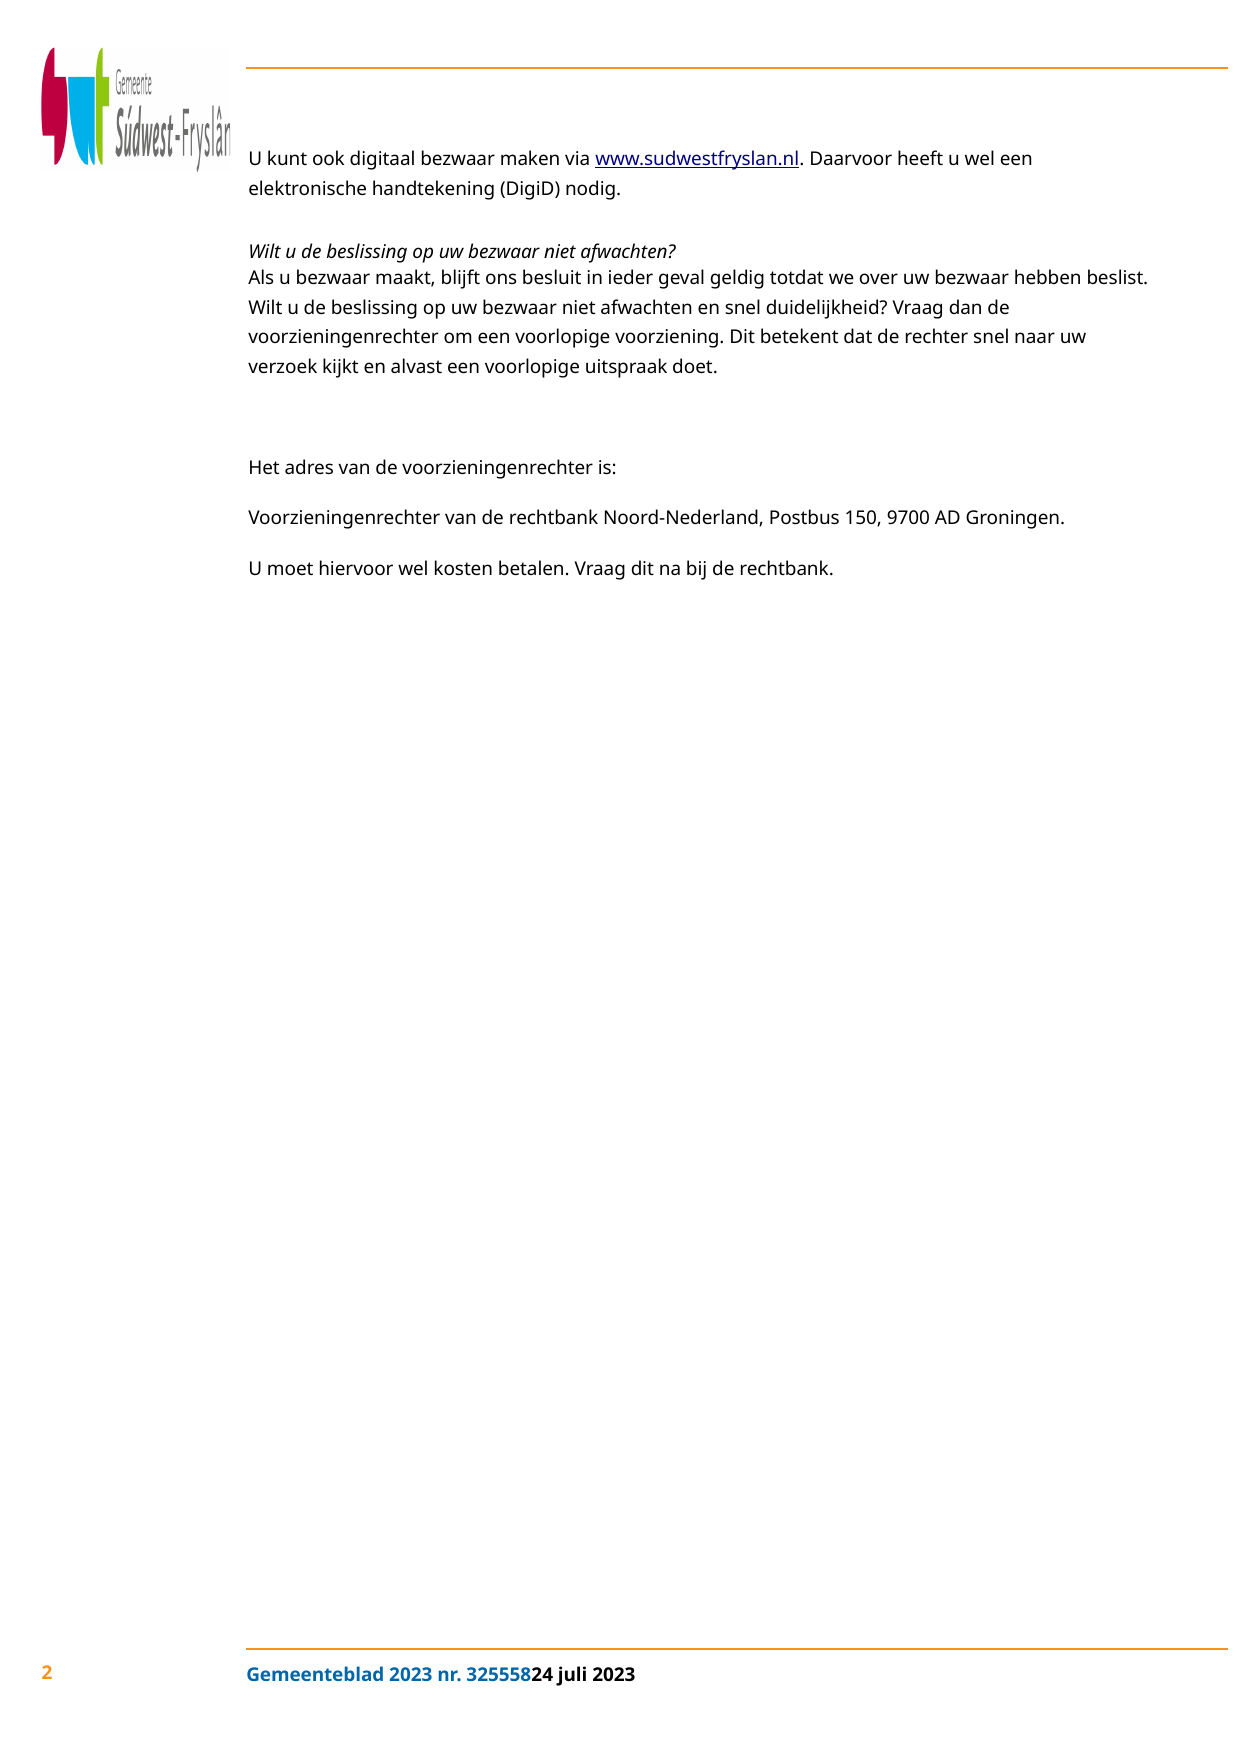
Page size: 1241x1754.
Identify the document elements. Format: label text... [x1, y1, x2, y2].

text Wilt u de beslissing op uw bezwaar niet afwachten? [248, 239, 1152, 264]
text U moet hiervoor wel kosten betalen. Vraag dit na bij de rechtbank. [248, 555, 1152, 581]
text Voorzieningenrechter van de rechtbank Noord-Nederland, Postbus 150, 9700 AD Groningen. [248, 504, 1152, 530]
text U kunt ook digitaal bezwaar maken via www.sudwestfryslan.nl. Daarvoor heeft u wel een elektronische handtekening (DigiD) nodig. [248, 145, 1152, 201]
text Als u bezwaar maakt, blijft ons besluit in ieder geval geldig totdat we over uw bezwaar hebben beslist. Wilt u de beslissing op uw bezwaar niet afwachten en snel duidelijkheid? Vraag dan de voorzieningenrechter om een voorlopige voorziening. Dit betekent dat de rechter snel naar uw verzoek kijkt en alvast een voorlopige uitspraak doet. [248, 264, 1152, 379]
text Het adres van de voorzieningenrechter is: [248, 454, 1152, 480]
picture [41, 47, 231, 172]
